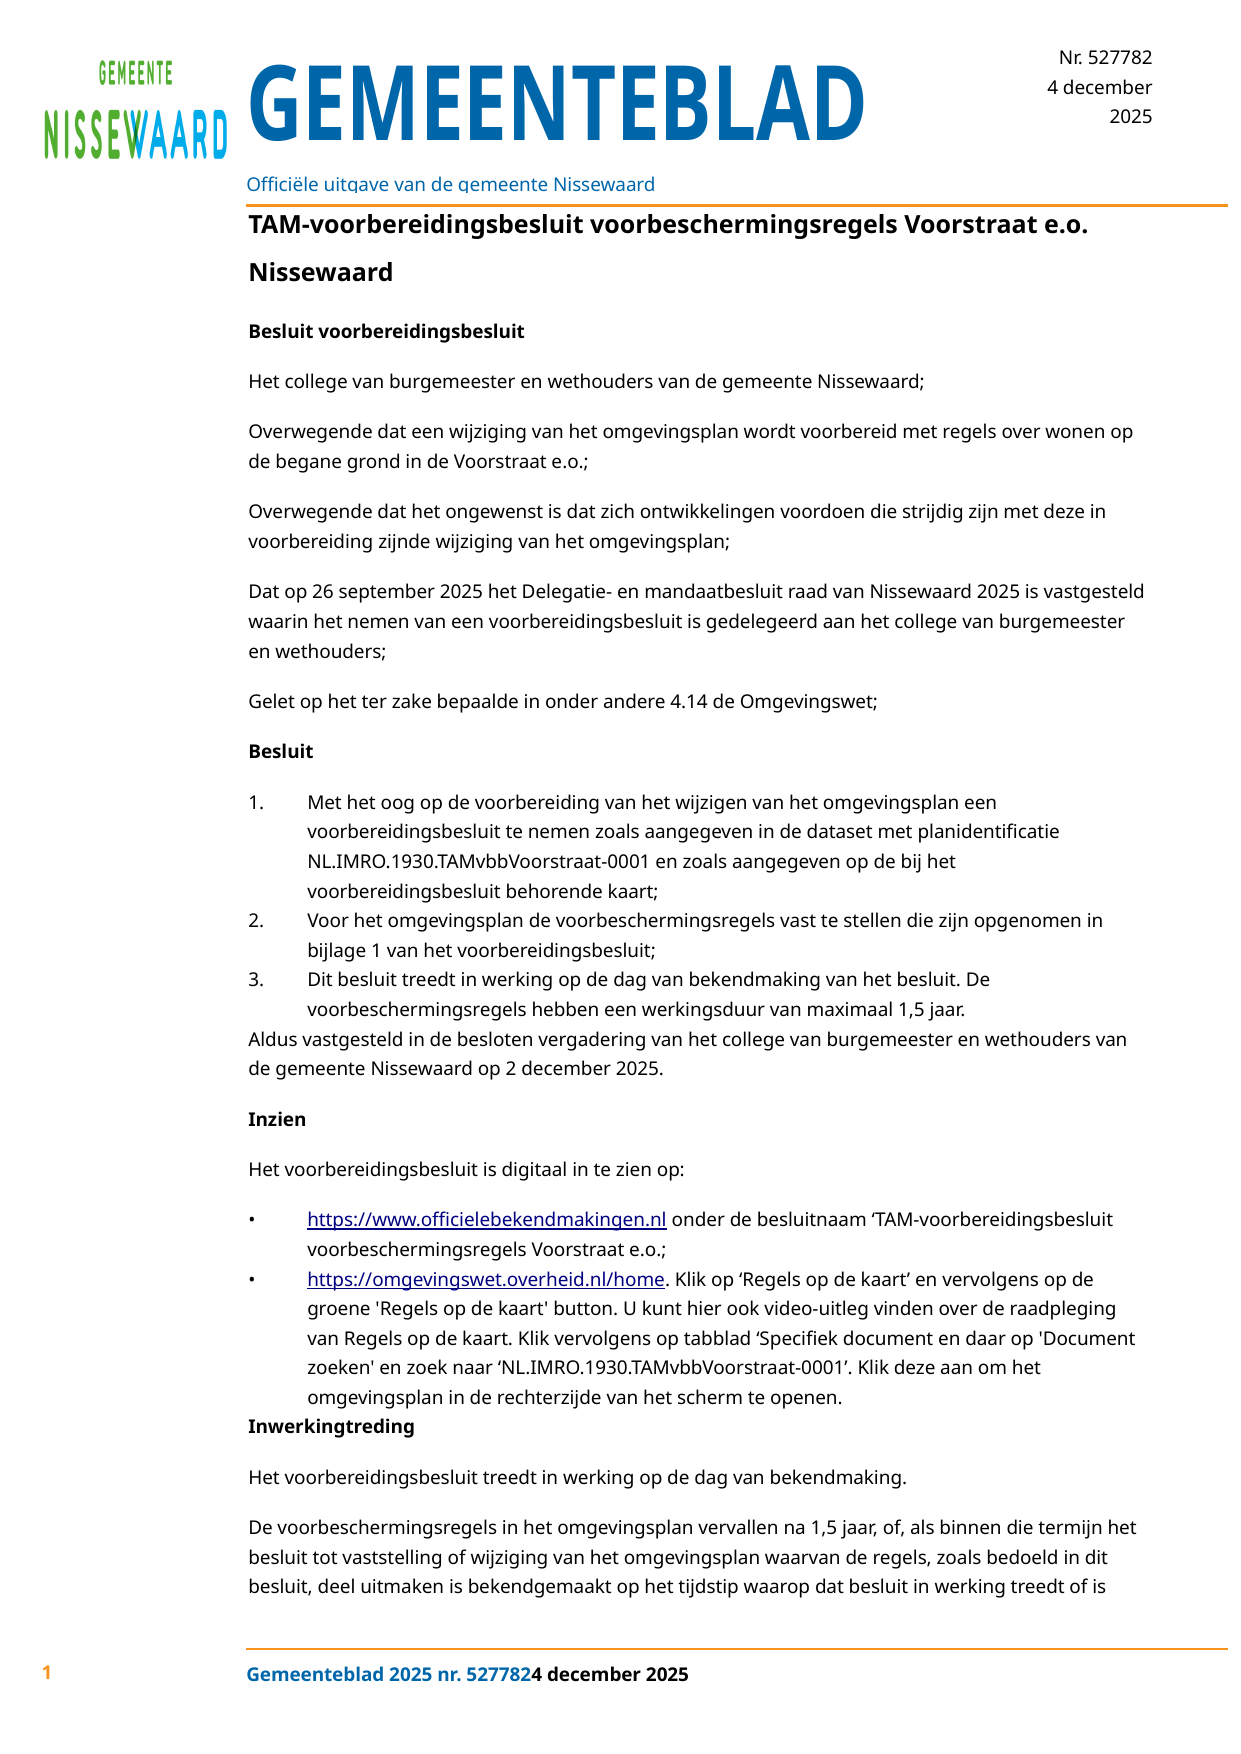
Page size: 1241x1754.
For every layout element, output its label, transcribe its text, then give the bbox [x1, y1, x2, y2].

text Inzien [248, 1106, 1152, 1132]
list Voor het omgevingsplan de voorbeschermingsregels vast te stellen die zijn opgenomen in bijlage 1 van het voorbereidingsbesluit; [248, 907, 1152, 963]
text Het college van burgemeester en wethouders van de gemeente Nissewaard; [248, 368, 1152, 394]
list Met het oog op de voorbereiding van het wijzigen van het omgevingsplan een voorbereidingsbesluit te nemen zoals aangegeven in de dataset met planidentificatie NL.IMRO.1930.TAMvbbVoorstraat-0001 en zoals aangegeven op de bij het voorbereidingsbesluit behorende kaart; [248, 789, 1152, 904]
text Gelet op het ter zake bepaalde in onder andere 4.14 de Omgevingswet; [248, 688, 1152, 714]
text Dat op 26 september 2025 het Delegatie- en mandaatbesluit raad van Nissewaard 2025 is vastgesteld waarin het nemen van een voorbereidingsbesluit is gedelegeerd aan het college van burgemeester en wethouders; [248, 579, 1152, 664]
text Overwegende dat het ongewenst is dat zich ontwikkelingen voordoen die strijdig zijn met deze in voorbereiding zijnde wijziging van het omgevingsplan; [248, 499, 1152, 554]
text Aldus vastgesteld in de besloten vergadering van het college van burgemeester en wethouders van de gemeente Nissewaard op 2 december 2025. [248, 1026, 1152, 1081]
text Besluit voorbereidingsbesluit [248, 318, 1152, 344]
text Inwerkingtreding [248, 1414, 1152, 1439]
text Overwegende dat een wijziging van het omgevingsplan wordt voorbereid met regels over wonen op de begane grond in de Voorstraat e.o.; [248, 419, 1152, 474]
text Het voorbereidingsbesluit is digitaal in te zien op: [248, 1156, 1152, 1182]
list https://www.officielebekendmakingen.nl onder de besluitnaam ‘TAM-voorbereidingsbesluit voorbeschermingsregels Voorstraat e.o.; [248, 1207, 1152, 1262]
list https://omgevingswet.overheid.nl/home. Klik op ‘Regels op de kaart’ en vervolgens op de groene 'Regels op de kaart' button. U kunt hier ook video-uitleg vinden over de raadpleging van Regels op de kaart. Klik vervolgens op tabblad ‘Specifiek document en daar op 'Document zoeken' en zoek naar ‘NL.IMRO.1930.TAMvbbVoorstraat-0001’. Klik deze aan om het omgevingsplan in de rechterzijde van het scherm te openen. [248, 1266, 1152, 1410]
text De voorbeschermingsregels in het omgevingsplan vervallen na 1,5 jaar, of, als binnen die termijn het besluit tot vaststelling of wijziging van het omgevingsplan waarvan de regels, zoals bedoeld in dit besluit, deel uitmaken is bekendgemaakt op het tijdstip waarop dat besluit in werking treedt of is [248, 1514, 1152, 1599]
list Dit besluit treedt in werking op de dag van bekendmaking van het besluit. De voorbeschermingsregels hebben een werkingsduur van maximaal 1,5 jaar. [248, 967, 1152, 1022]
text Besluit [248, 739, 1152, 764]
text Het voorbereidingsbesluit treedt in werking op de dag van bekendmaking. [248, 1464, 1152, 1490]
picture [41, 47, 231, 172]
text TAM-voorbereidingsbesluit voorbeschermingsregels Voorstraat e.o. Nissewaard [248, 207, 1152, 288]
